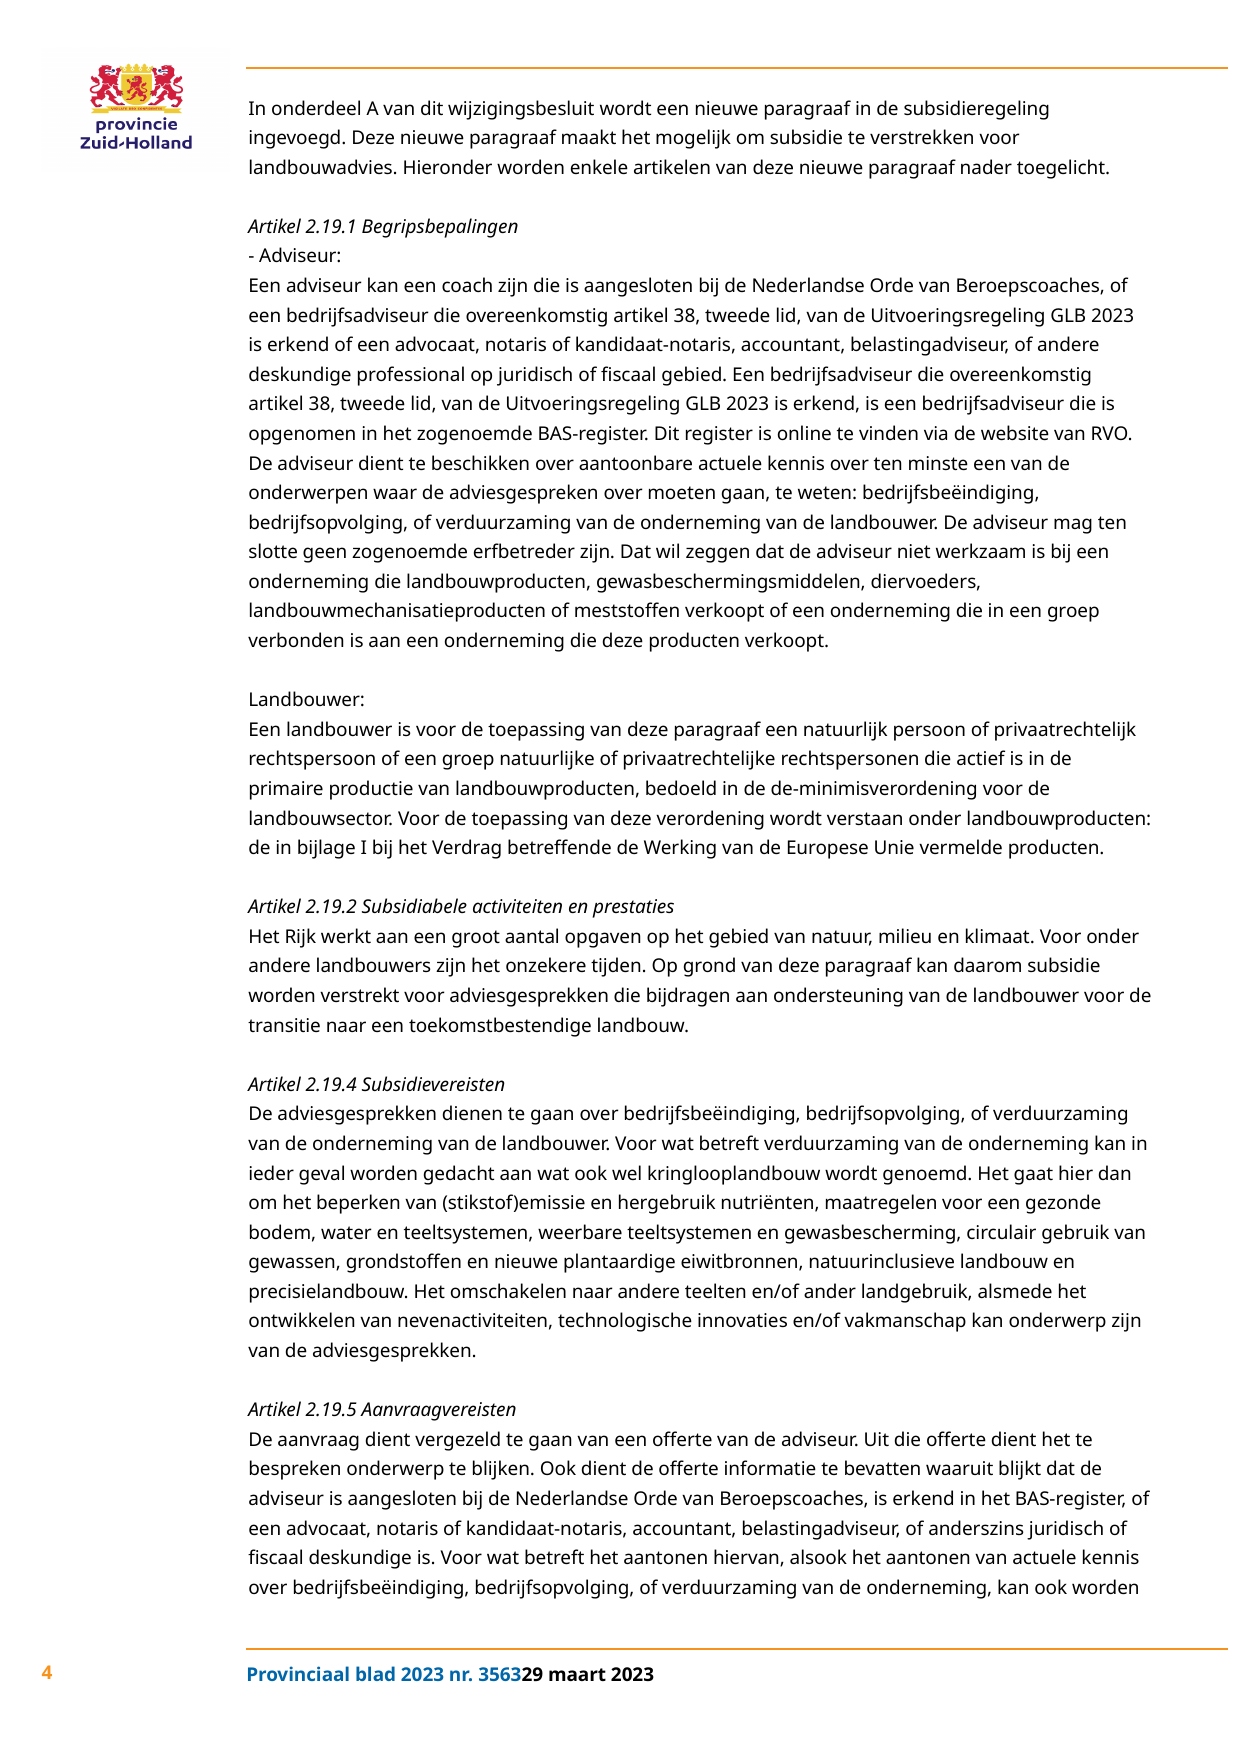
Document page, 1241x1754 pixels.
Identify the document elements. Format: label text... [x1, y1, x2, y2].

text In onderdeel A van dit wijzigingsbesluit wordt een nieuwe paragraaf in de subsidieregeling ingevoegd. Deze nieuwe paragraaf maakt het mogelijk om subsidie te verstrekken voor landbouwadvies. Hieronder worden enkele artikelen van deze nieuwe paragraaf nader toegelicht. [248, 95, 1152, 180]
picture [41, 47, 231, 172]
text Artikel 2.19.1 Begripsbepalingen [248, 213, 1152, 239]
text - Adviseur: [248, 243, 1152, 268]
text Artikel 2.19.5 Aanvraagvereisten [248, 1396, 1152, 1422]
text De aanvraag dient vergezeld te gaan van een offerte van de adviseur. Uit die offerte dient het te bespreken onderwerp te blijken. Ook dient de offerte informatie te bevatten waaruit blijkt dat de adviseur is aangesloten bij de Nederlandse Orde van Beroepscoaches, is erkend in het BAS-register, of een advocaat, notaris of kandidaat-notaris, accountant, belastingadviseur, of anderszins juridisch of fiscaal deskundige is. Voor wat betreft het aantonen hiervan, alsook het aantonen van actuele kennis over bedrijfsbeëindiging, bedrijfsopvolging, of verduurzaming van de onderneming, kan ook worden [248, 1426, 1152, 1600]
text Een landbouwer is voor de toepassing van deze paragraaf een natuurlijk persoon of privaatrechtelijk rechtspersoon of een groep natuurlijke of privaatrechtelijke rechtspersonen die actief is in de primaire productie van landbouwproducten, bedoeld in de de-minimisverordening voor de landbouwsector. Voor de toepassing van deze verordening wordt verstaan onder landbouwproducten: de in bijlage I bij het Verdrag betreffende de Werking van de Europese Unie vermelde producten. [248, 716, 1152, 860]
text Een adviseur kan een coach zijn die is aangesloten bij de Nederlandse Orde van Beroepscoaches, of een bedrijfsadviseur die overeenkomstig artikel 38, tweede lid, van de Uitvoeringsregeling GLB 2023 is erkend of een advocaat, notaris of kandidaat-notaris, accountant, belastingadviseur, of andere deskundige professional op juridisch of fiscaal gebied. Een bedrijfsadviseur die overeenkomstig artikel 38, tweede lid, van de Uitvoeringsregeling GLB 2023 is erkend, is een bedrijfsadviseur die is opgenomen in het zogenoemde BAS-register. Dit register is online te vinden via de website van RVO. De adviseur dient te beschikken over aantoonbare actuele kennis over ten minste een van de onderwerpen waar de adviesgespreken over moeten gaan, te weten: bedrijfsbeëindiging, bedrijfsopvolging, of verduurzaming van de onderneming van de landbouwer. De adviseur mag ten slotte geen zogenoemde erfbetreder zijn. Dat wil zeggen dat de adviseur niet werkzaam is bij een onderneming die landbouwproducten, gewasbeschermingsmiddelen, diervoeders, landbouwmechanisatieproducten of meststoffen verkoopt of een onderneming die in een groep verbonden is aan een onderneming die deze producten verkoopt. [248, 272, 1152, 653]
text Het Rijk werkt aan een groot aantal opgaven op het gebied van natuur, milieu en klimaat. Voor onder andere landbouwers zijn het onzekere tijden. Op grond van deze paragraaf kan daarom subsidie worden verstrekt voor adviesgesprekken die bijdragen aan ondersteuning van de landbouwer voor de transitie naar een toekomstbestendige landbouw. [248, 923, 1152, 1038]
text Landbouwer: [248, 686, 1152, 712]
text Artikel 2.19.4 Subsidievereisten [248, 1071, 1152, 1097]
text Artikel 2.19.2 Subsidiabele activiteiten en prestaties [248, 893, 1152, 919]
text De adviesgesprekken dienen te gaan over bedrijfsbeëindiging, bedrijfsopvolging, of verduurzaming van de onderneming van de landbouwer. Voor wat betreft verduurzaming van de onderneming kan in ieder geval worden gedacht aan wat ook wel kringlooplandbouw wordt genoemd. Het gaat hier dan om het beperken van (stikstof)emissie en hergebruik nutriënten, maatregelen voor een gezonde bodem, water en teeltsystemen, weerbare teeltsystemen en gewasbescherming, circulair gebruik van gewassen, grondstoffen en nieuwe plantaardige eiwitbronnen, natuurinclusieve landbouw en precisielandbouw. Het omschakelen naar andere teelten en/of ander landgebruik, alsmede het ontwikkelen van nevenactiviteiten, technologische innovaties en/of vakmanschap kan onderwerp zijn van de adviesgesprekken. [248, 1101, 1152, 1363]
